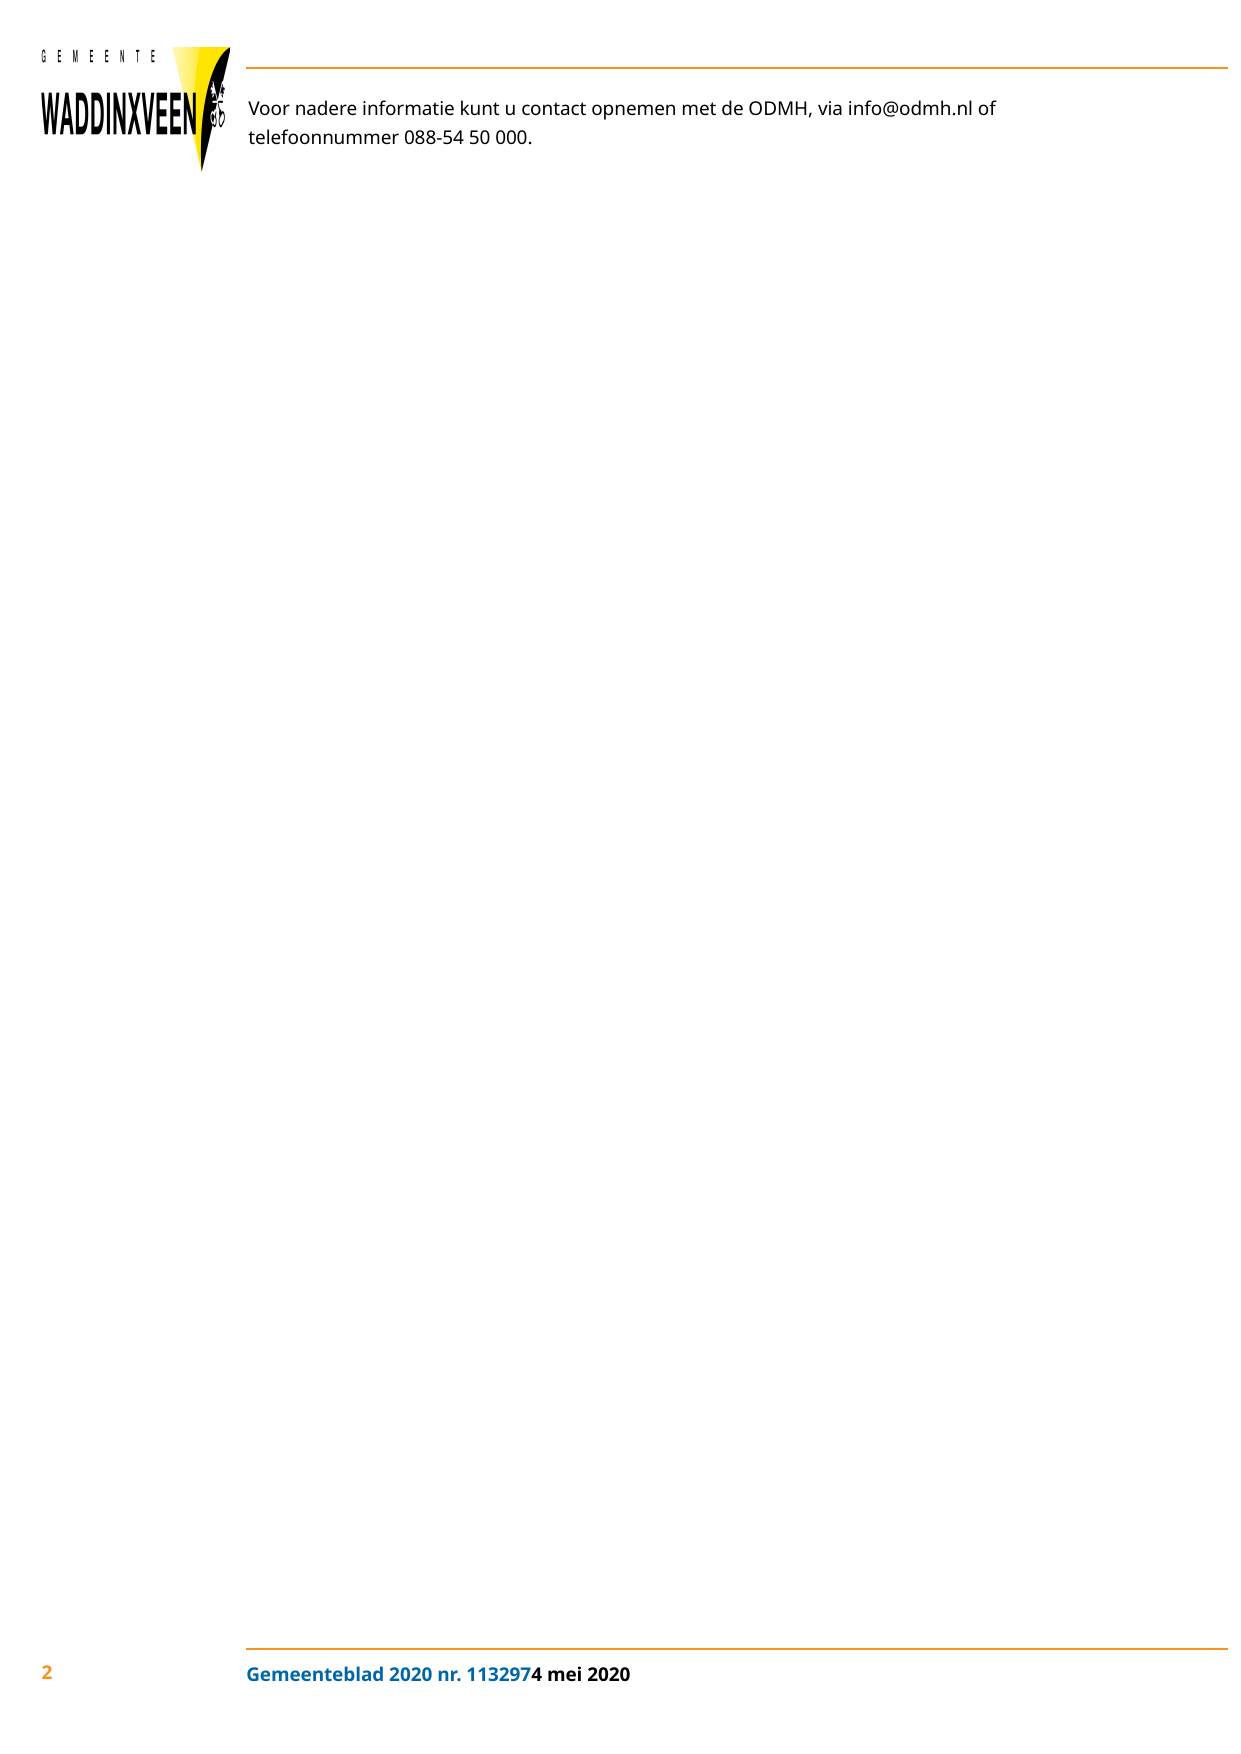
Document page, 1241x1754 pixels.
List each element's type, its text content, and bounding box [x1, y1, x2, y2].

picture [41, 47, 231, 172]
text Voor nadere informatie kunt u contact opnemen met de ODMH, via info@odmh.nl of telefoonnummer 088-54 50 000. [248, 95, 1152, 150]
